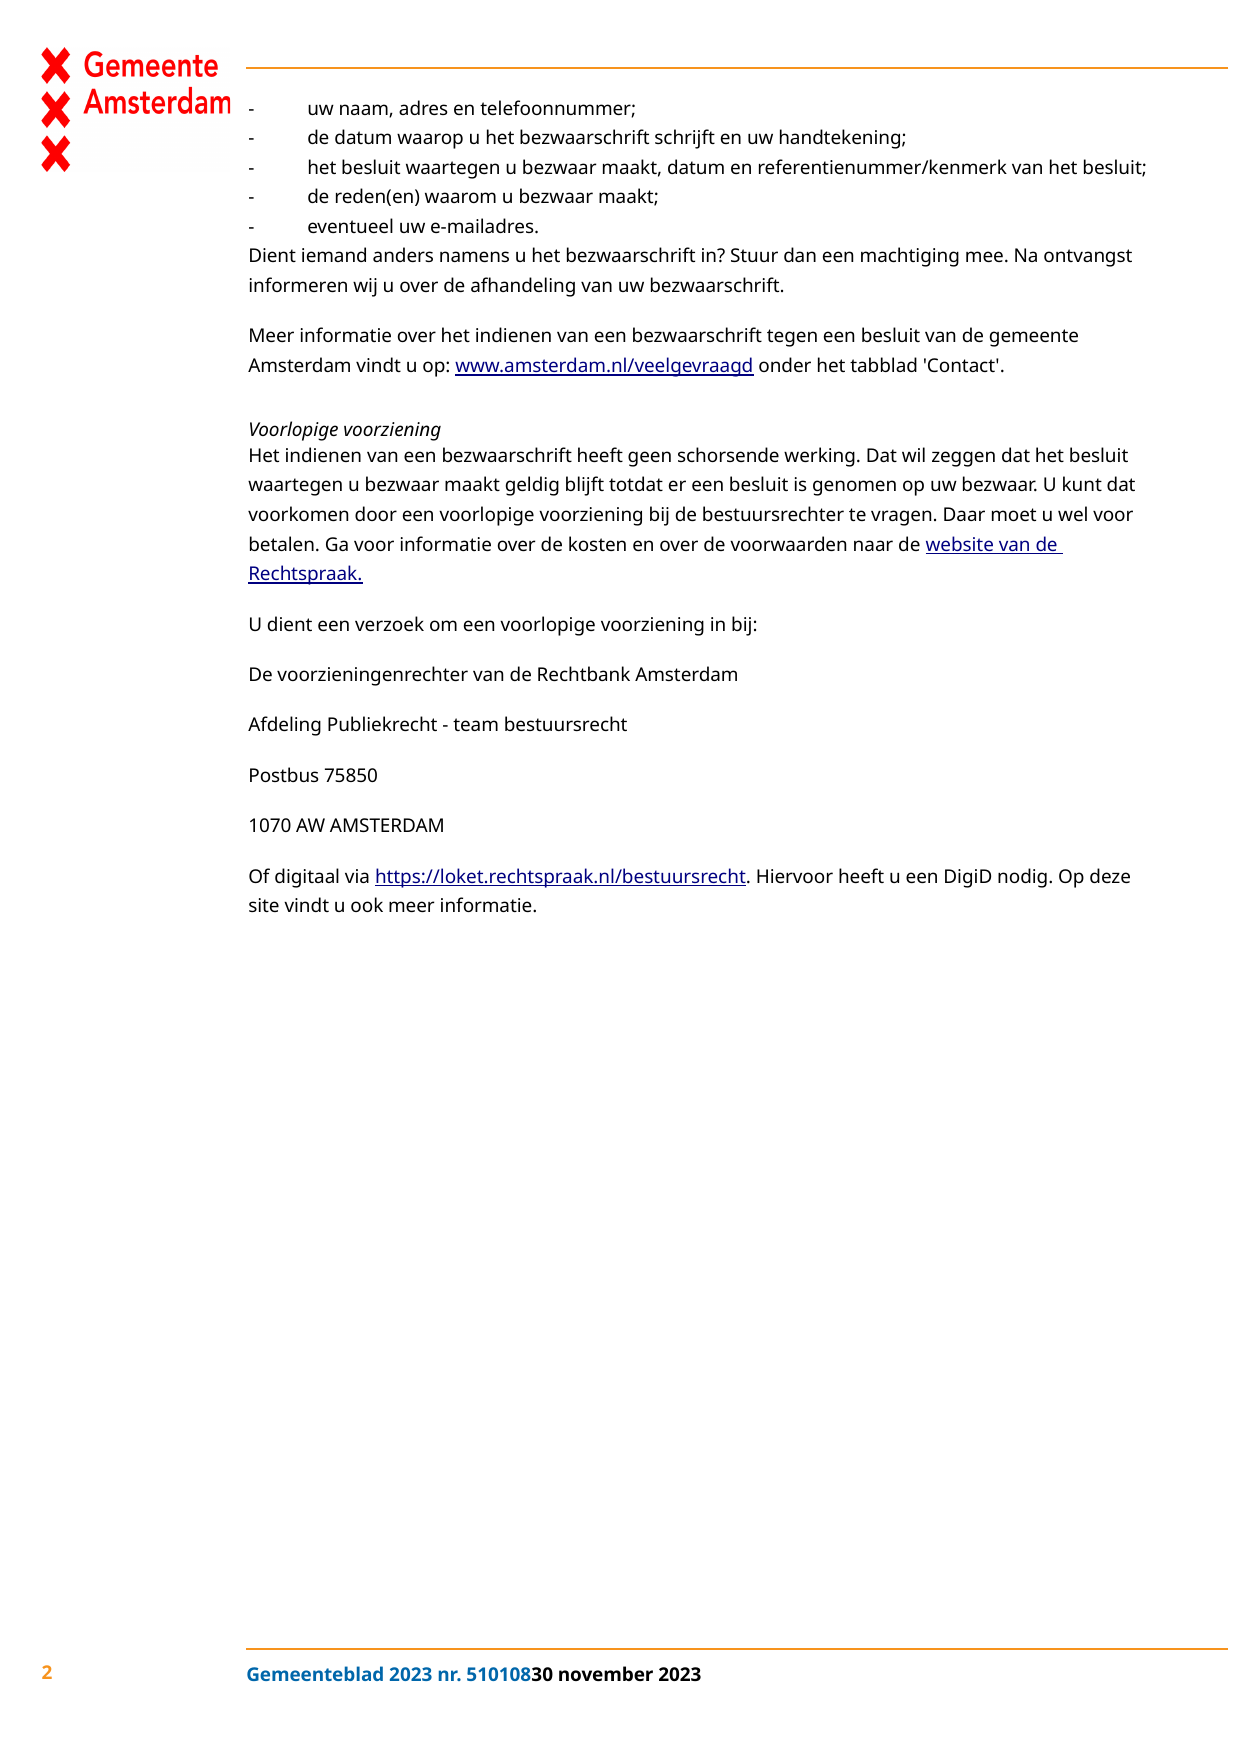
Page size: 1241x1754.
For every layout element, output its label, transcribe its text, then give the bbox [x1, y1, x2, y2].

list de reden(en) waarom u bezwaar maakt; [248, 183, 1152, 209]
text Postbus 75850 [248, 762, 1152, 788]
list eventueel uw e-mailadres. [248, 213, 1152, 239]
list de datum waarop u het bezwaarschrift schrijft en uw handtekening; [248, 124, 1152, 150]
text Meer informatie over het indienen van een bezwaarschrift tegen een besluit van de gemeente Amsterdam vindt u op: www.amsterdam.nl/veelgevraagd onder het tabblad 'Contact'. [248, 323, 1152, 378]
text 1070 AW AMSTERDAM [248, 812, 1152, 838]
list het besluit waartegen u bezwaar maakt, datum en referentienummer/kenmerk van het besluit; [248, 154, 1152, 180]
text Dient iemand anders namens u het bezwaarschrift in? Stuur dan een machtiging mee. Na ontvangst informeren wij u over de afhandeling van uw bezwaarschrift. [248, 243, 1152, 298]
text U dient een verzoek om een voorlopige voorziening in bij: [248, 611, 1152, 636]
text Afdeling Publiekrecht - team bestuursrecht [248, 712, 1152, 737]
text De voorzieningenrechter van de Rechtbank Amsterdam [248, 661, 1152, 687]
text Of digitaal via https://loket.rechtspraak.nl/bestuursrecht. Hiervoor heeft u een DigiD nodig. Op deze site vindt u ook meer informatie. [248, 863, 1152, 918]
text Voorlopige voorziening [248, 416, 1152, 442]
text Het indienen van een bezwaarschrift heeft geen schorsende werking. Dat wil zeggen dat het besluit waartegen u bezwaar maakt geldig blijft totdat er een besluit is genomen op uw bezwaar. U kunt dat voorkomen door een voorlopige voorziening bij de bestuursrechter te vragen. Daar moet u wel voor betalen. Ga voor informatie over de kosten en over de voorwaarden naar de website van de Rechtspraak. [248, 442, 1152, 586]
picture [41, 47, 231, 172]
list uw naam, adres en telefoonnummer; [248, 95, 1152, 121]
